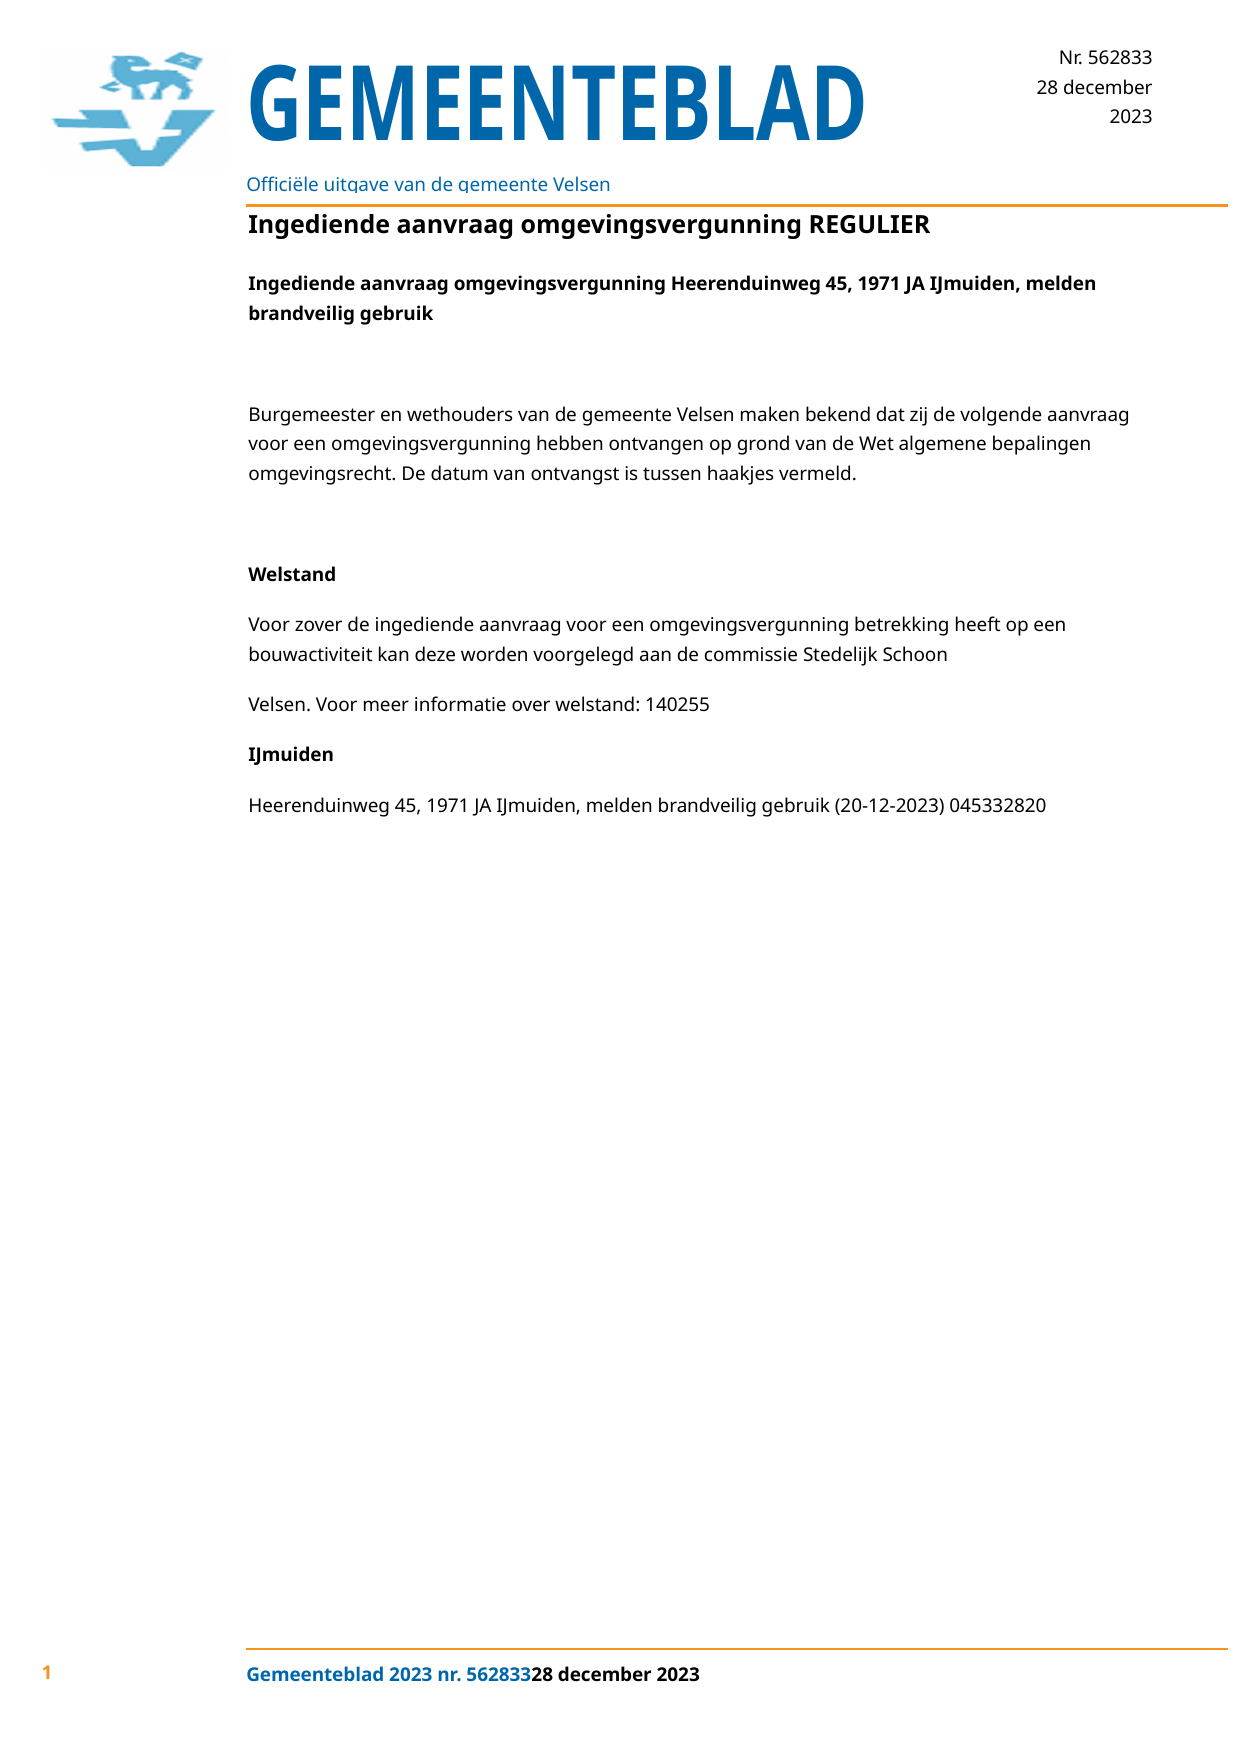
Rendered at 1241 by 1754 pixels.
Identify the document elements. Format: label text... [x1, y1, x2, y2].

text Ingediende aanvraag omgevingsvergunning REGULIER [248, 207, 1152, 241]
text Heerenduinweg 45, 1971 JA IJmuiden, melden brandveilig gebruik (20-12-2023) 045332820 [248, 792, 1152, 818]
text IJmuiden [248, 742, 1152, 767]
text Velsen. Voor meer informatie over welstand: 140255 [248, 691, 1152, 717]
text Welstand [248, 561, 1152, 586]
text Ingediende aanvraag omgevingsvergunning Heerenduinweg 45, 1971 JA IJmuiden, melden brandveilig gebruik [248, 270, 1152, 326]
picture [41, 47, 231, 172]
text Voor zover de ingediende aanvraag voor een omgevingsvergunning betrekking heeft op een bouwactiviteit kan deze worden voorgelegd aan de commissie Stedelijk Schoon [248, 611, 1152, 666]
text Burgemeester en wethouders van de gemeente Velsen maken bekend dat zij de volgende aanvraag voor een omgevingsvergunning hebben ontvangen op grond van de Wet algemene bepalingen omgevingsrecht. De datum van ontvangst is tussen haakjes vermeld. [248, 401, 1152, 486]
